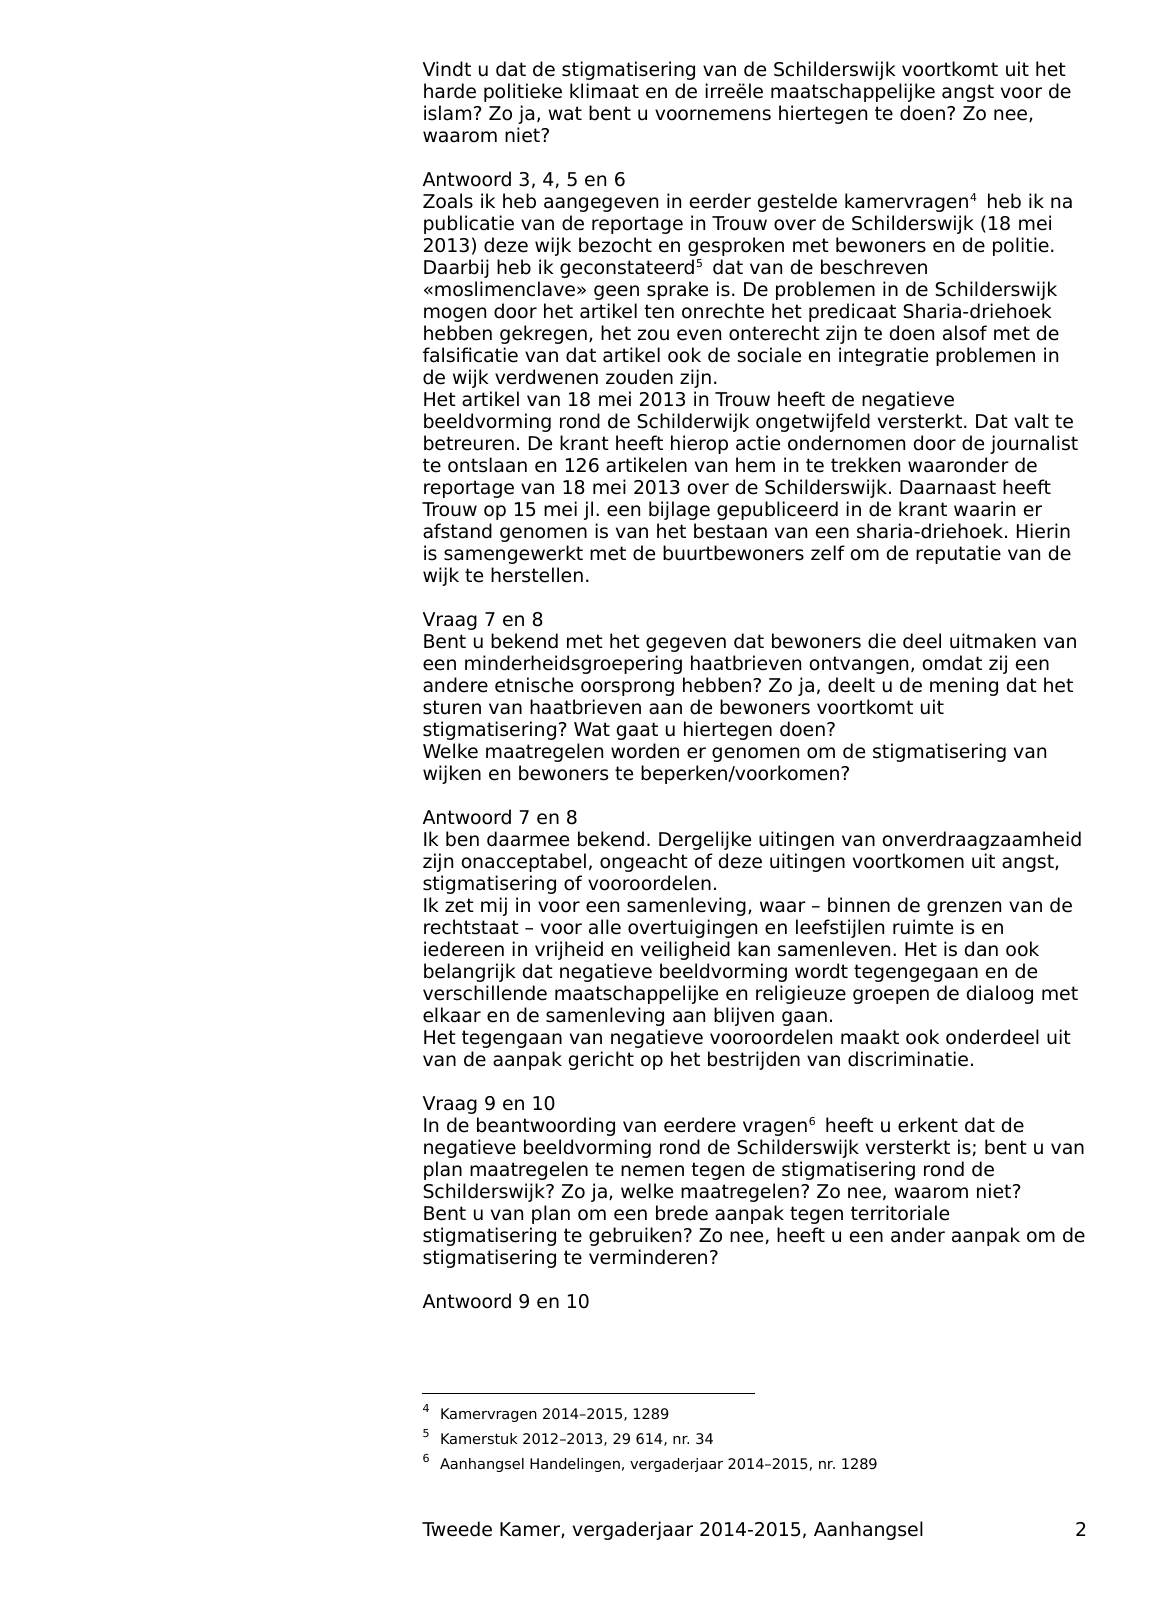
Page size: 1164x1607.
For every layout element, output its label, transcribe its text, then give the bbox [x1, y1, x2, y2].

text Ik ben daarmee bekend. Dergelijke uitingen van onverdraagzaamheid zijn onacceptabel, ongeacht of deze uitingen voortkomen uit angst, stigmatisering of vooroordelen. [422, 829, 1087, 895]
text Vraag 9 en 10 [422, 1093, 1087, 1115]
text Ik zet mij in voor een samenleving, waar – binnen de grenzen van de rechtstaat – voor alle overtuigingen en leefstijlen ruimte is en iedereen in vrijheid en veiligheid kan samenleven. Het is dan ook belangrijk dat negatieve beeldvorming wordt tegengegaan en de verschillende maatschappelijke en religieuze groepen de dialoog met elkaar en de samenleving aan blijven gaan. [422, 895, 1087, 1027]
text Zoals ik heb aangegeven in eerder gestelde kamervragen heb ik na publicatie van de reportage in Trouw over de Schilderswijk (18 mei 2013) deze wijk bezocht en gesproken met bewoners en de politie. Daarbij heb ik geconstateerd dat van de beschreven «moslimenclave» geen sprake is. De problemen in de Schilderswijk mogen door het artikel ten onrechte het predicaat Sharia-driehoek hebben gekregen, het zou even onterecht zijn te doen alsof met de falsificatie van dat artikel ook de sociale en integratie problemen in de wijk verdwenen zouden zijn. [422, 191, 1087, 389]
text Kamervragen 2014–2015, 1289 [422, 1402, 1087, 1424]
text Aanhangsel Handelingen, vergaderjaar 2014–2015, nr. 1289 [422, 1452, 1087, 1474]
text Vindt u dat de stigmatisering van de Schilderswijk voortkomt uit het harde politieke klimaat en de irreële maatschappelijke angst voor de islam? Zo ja, wat bent u voornemens hiertegen te doen? Zo nee, waarom niet? [422, 59, 1087, 147]
text Kamerstuk 2012–2013, 29 614, nr. 34 [422, 1427, 1087, 1449]
text Vraag 7 en 8 [422, 609, 1087, 631]
text Het tegengaan van negatieve vooroordelen maakt ook onderdeel uit van de aanpak gericht op het bestrijden van discriminatie. [422, 1027, 1087, 1071]
text Antwoord 7 en 8 [422, 807, 1087, 829]
text Bent u van plan om een brede aanpak tegen territoriale stigmatisering te gebruiken? Zo nee, heeft u een ander aanpak om de stigmatisering te verminderen? [422, 1203, 1087, 1269]
text Antwoord 9 en 10 [422, 1291, 1087, 1313]
text In de beantwoording van eerdere vragen heeft u erkent dat de negatieve beeldvorming rond de Schilderswijk versterkt is; bent u van plan maatregelen te nemen tegen de stigmatisering rond de Schilderswijk? Zo ja, welke maatregelen? Zo nee, waarom niet? [422, 1115, 1087, 1203]
text Welke maatregelen worden er genomen om de stigmatisering van wijken en bewoners te beperken/voorkomen? [422, 741, 1087, 785]
text Het artikel van 18 mei 2013 in Trouw heeft de negatieve beeldvorming rond de Schilderwijk ongetwijfeld versterkt. Dat valt te betreuren. De krant heeft hierop actie ondernomen door de journalist te ontslaan en 126 artikelen van hem in te trekken waaronder de reportage van 18 mei 2013 over de Schilderswijk. Daarnaast heeft Trouw op 15 mei jl. een bijlage gepubliceerd in de krant waarin er afstand genomen is van het bestaan van een sharia-driehoek. Hierin is samengewerkt met de buurtbewoners zelf om de reputatie van de wijk te herstellen. [422, 389, 1087, 587]
text Antwoord 3, 4, 5 en 6 [422, 169, 1087, 191]
text Bent u bekend met het gegeven dat bewoners die deel uitmaken van een minderheidsgroepering haatbrieven ontvangen, omdat zij een andere etnische oorsprong hebben? Zo ja, deelt u de mening dat het sturen van haatbrieven aan de bewoners voortkomt uit stigmatisering? Wat gaat u hiertegen doen? [422, 631, 1087, 741]
